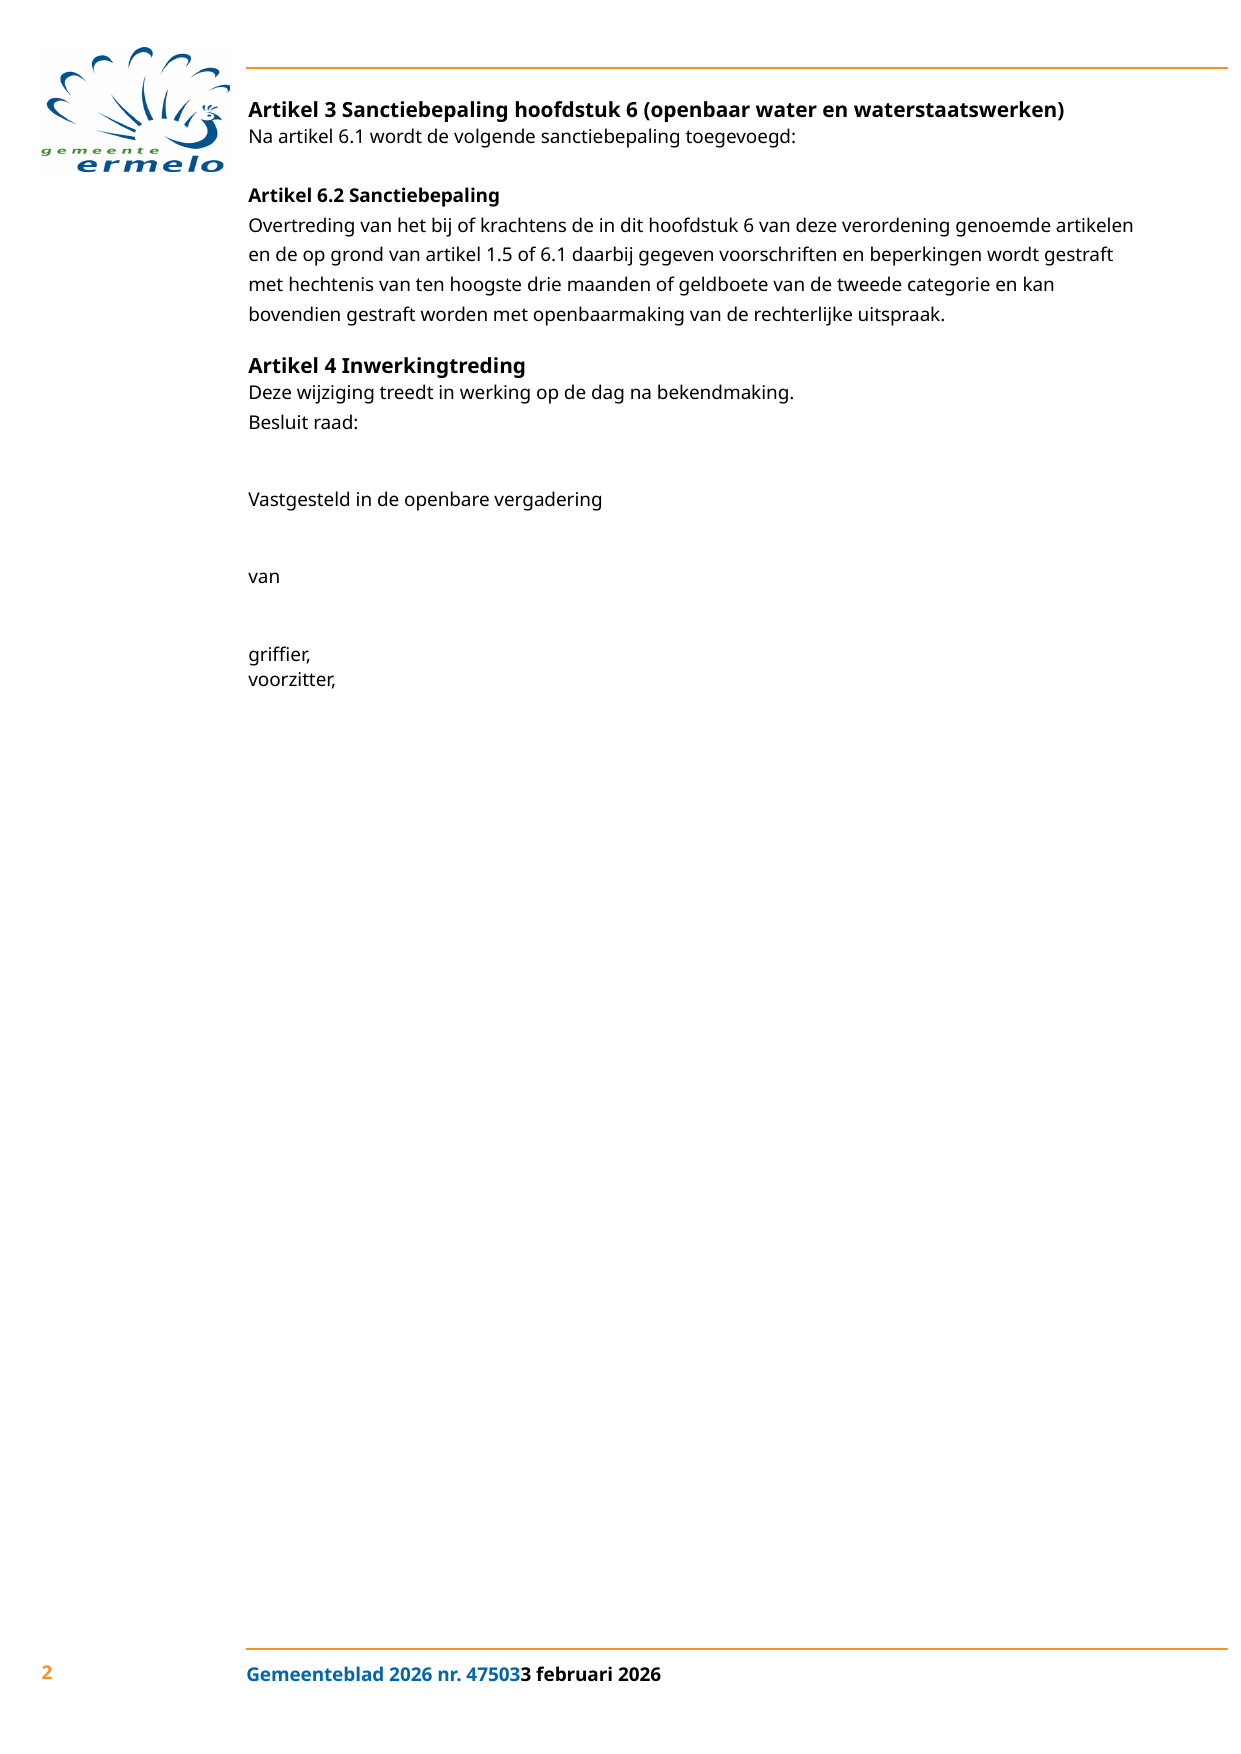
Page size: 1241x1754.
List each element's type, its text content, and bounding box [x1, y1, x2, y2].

text van [248, 563, 1152, 589]
text Vastgesteld in de openbare vergadering [248, 486, 1152, 512]
text Artikel 4 Inwerkingtreding [248, 351, 1152, 379]
text voorzitter, [248, 666, 1152, 692]
picture [41, 47, 231, 172]
text Na artikel 6.1 wordt de volgende sanctiebepaling toegevoegd: [248, 123, 1152, 149]
text Besluit raad: [248, 409, 1152, 435]
text Overtreding van het bij of krachtens de in dit hoofdstuk 6 van deze verordening genoemde artikelen en de op grond van artikel 1.5 of 6.1 daarbij gegeven voorschriften en beperkingen wordt gestraft met hechtenis van ten hoogste drie maanden of geldboete van de tweede categorie en kan bovendien gestraft worden met openbaarmaking van de rechterlijke uitspraak. [248, 212, 1152, 326]
text griffier, [248, 641, 1152, 666]
text Artikel 3 Sanctiebepaling hoofdstuk 6 (openbaar water en waterstaatswerken) [248, 95, 1152, 123]
text Artikel 6.2 Sanctiebepaling [248, 182, 1152, 208]
text Deze wijziging treedt in werking op de dag na bekendmaking. [248, 379, 1152, 405]
